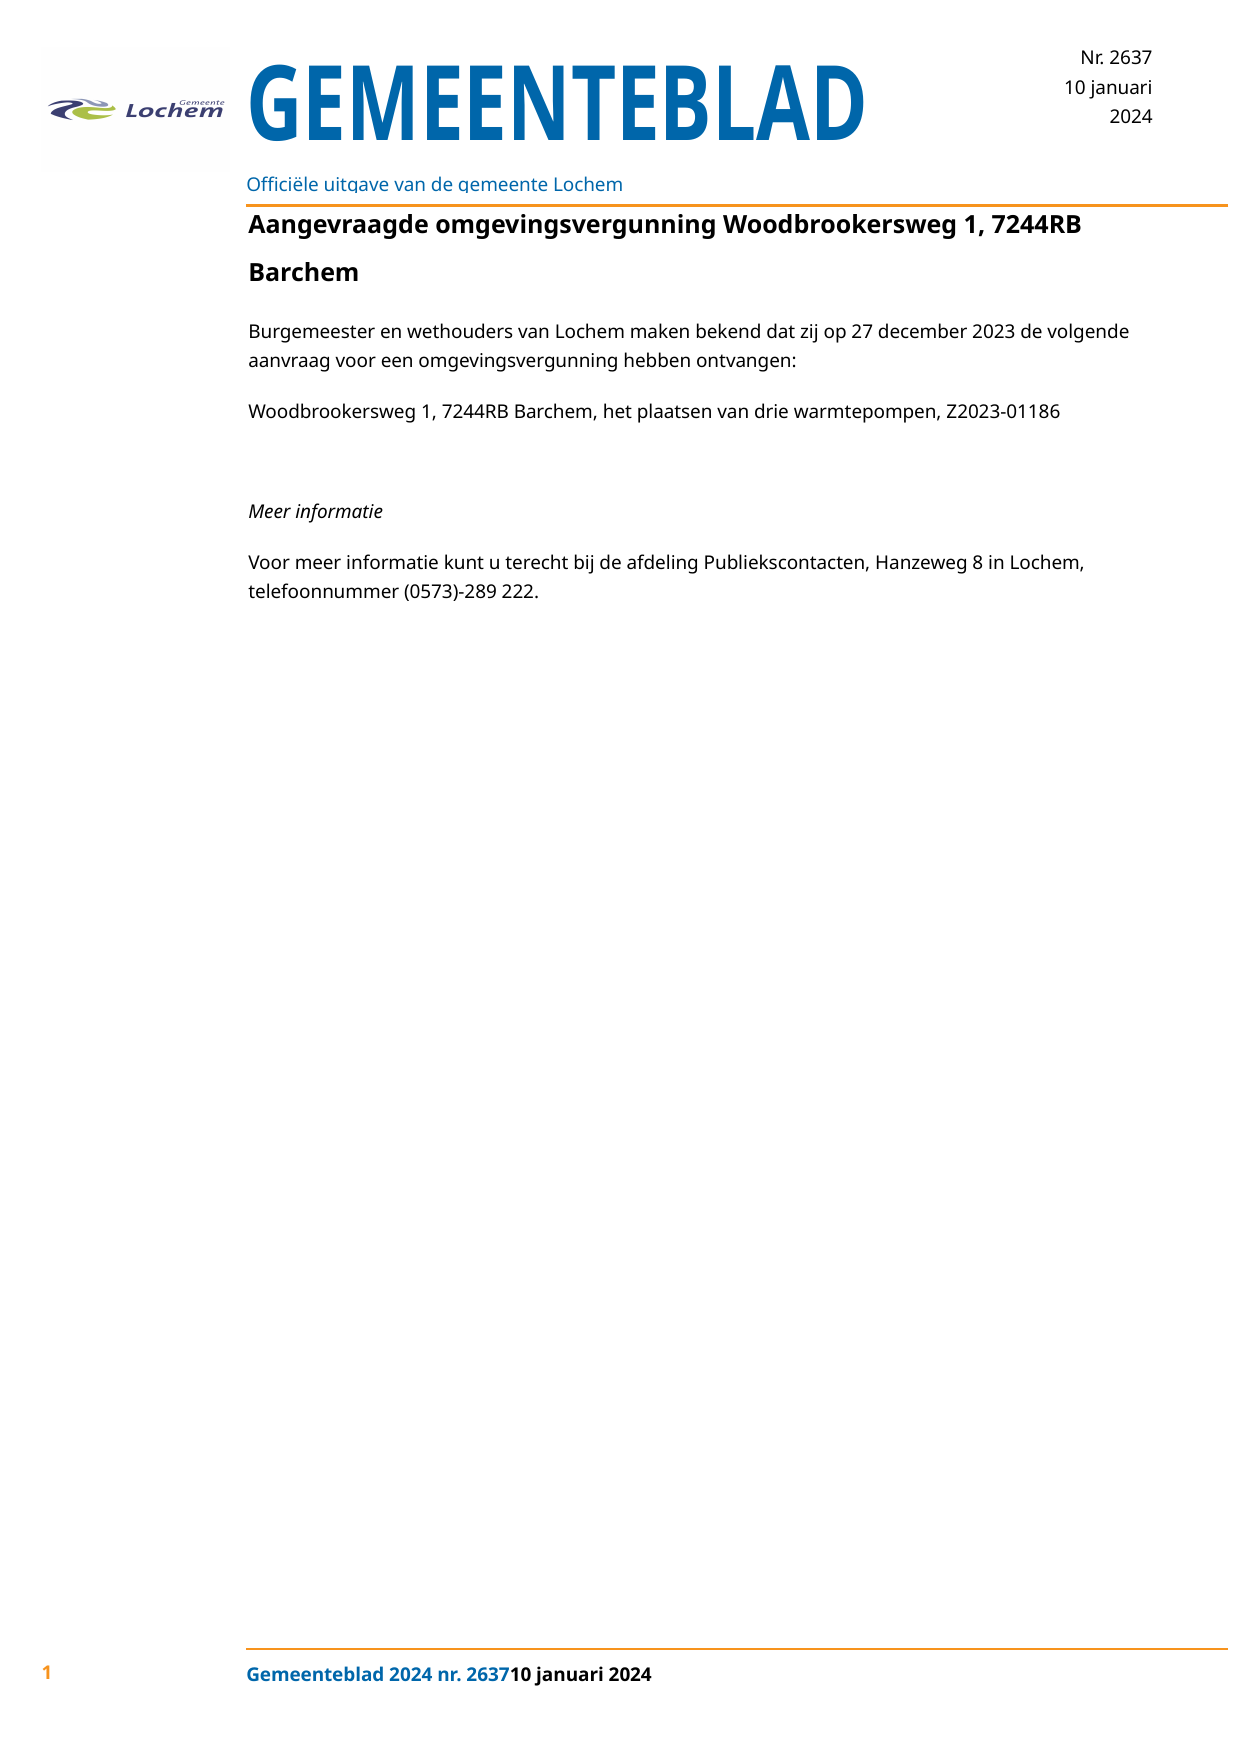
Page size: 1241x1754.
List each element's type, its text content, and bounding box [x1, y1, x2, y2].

text Aangevraagde omgevingsvergunning Woodbrookersweg 1, 7244RB Barchem [248, 207, 1152, 288]
text Voor meer informatie kunt u terecht bij de afdeling Publiekscontacten, Hanzeweg 8 in Lochem, telefoonnummer (0573)-289 222. [248, 549, 1152, 604]
text Woodbrookersweg 1, 7244RB Barchem, het plaatsen van drie warmtepompen, Z2023-01186 [248, 398, 1152, 424]
picture [41, 47, 231, 172]
text Meer informatie [248, 499, 1152, 524]
text Burgemeester en wethouders van Lochem maken bekend dat zij op 27 december 2023 de volgende aanvraag voor een omgevingsvergunning hebben ontvangen: [248, 318, 1152, 373]
